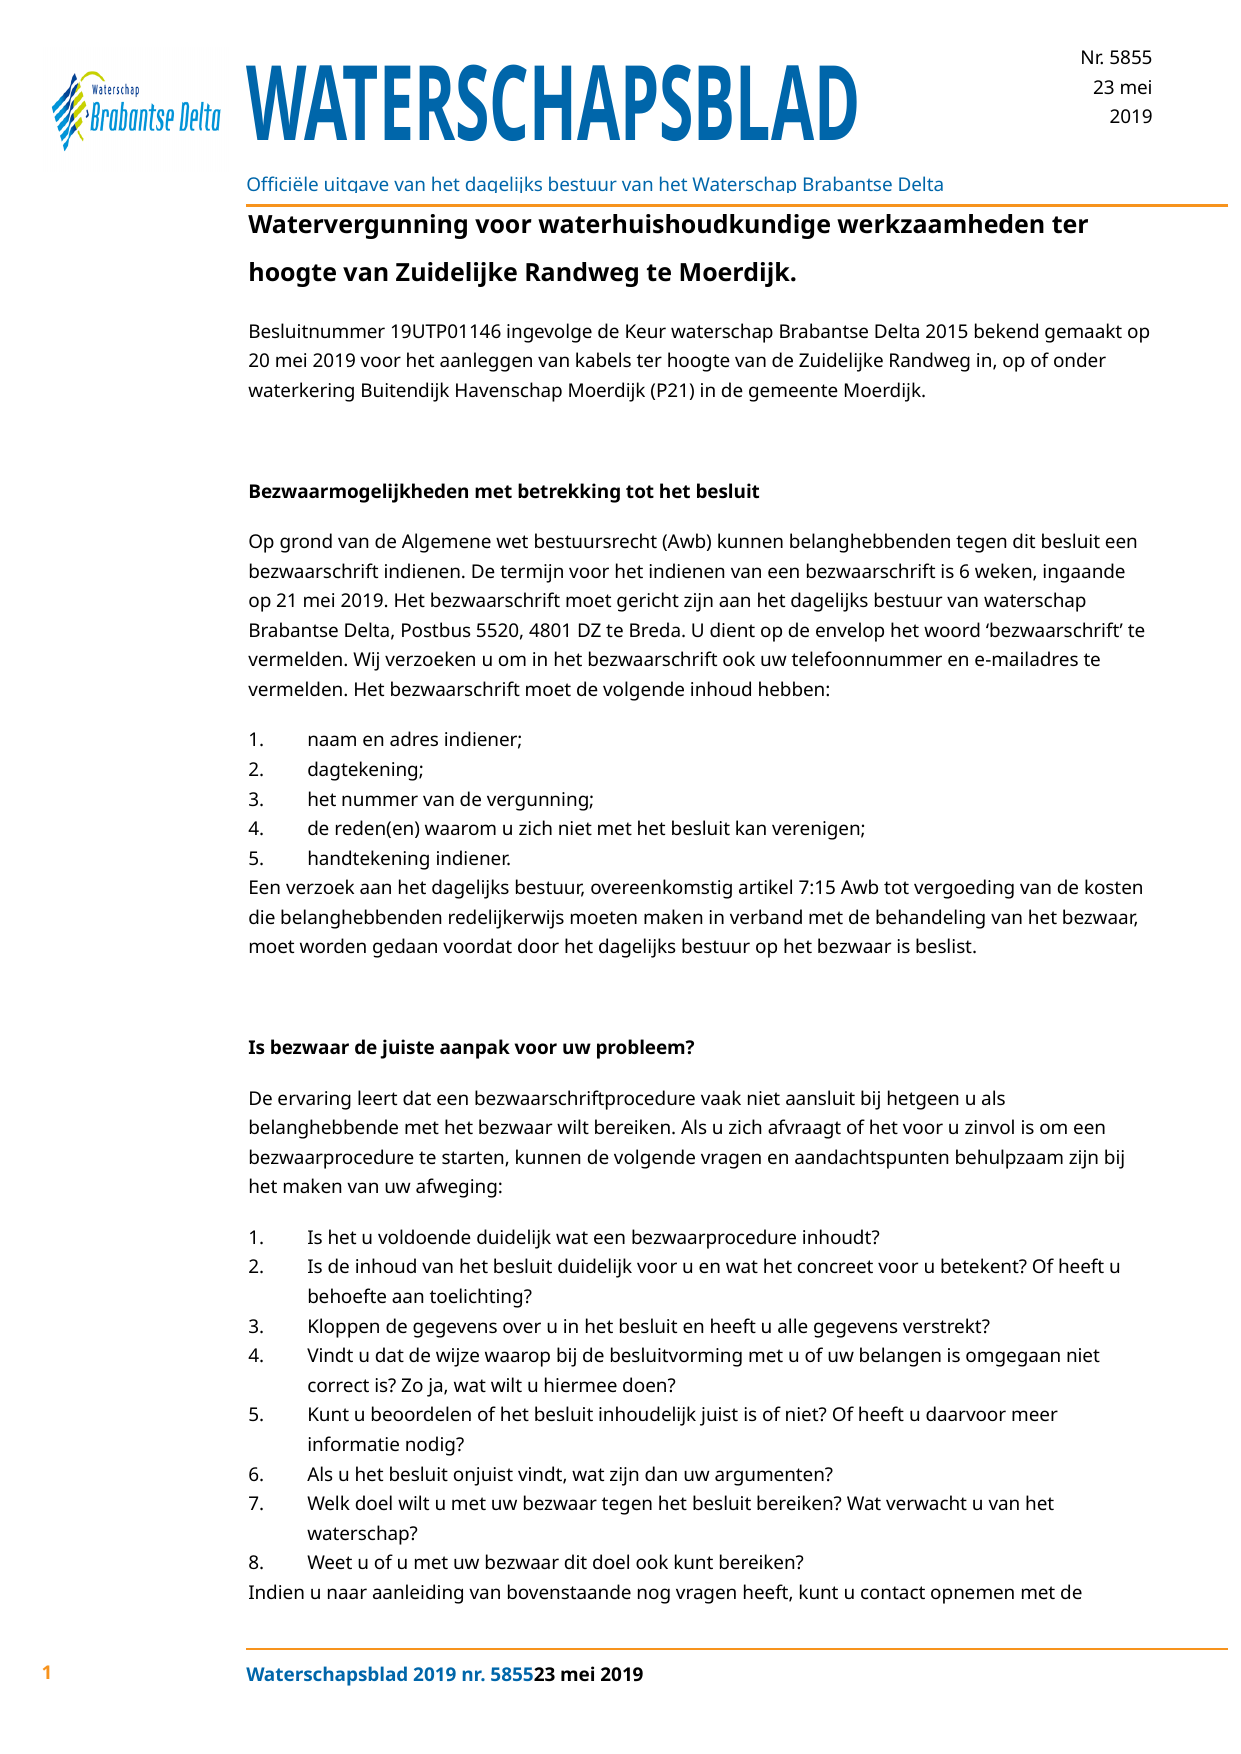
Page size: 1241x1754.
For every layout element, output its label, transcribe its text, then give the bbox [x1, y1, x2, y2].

list Vindt u dat de wijze waarop bij de besluitvorming met u of uw belangen is omgegaan niet correct is? Zo ja, wat wilt u hiermee doen? [248, 1342, 1152, 1398]
list Weet u of u met uw bezwaar dit doel ook kunt bereiken? [248, 1549, 1152, 1575]
list dagtekening; [248, 756, 1152, 782]
text Een verzoek aan het dagelijks bestuur, overeenkomstig artikel 7:15 Awb tot vergoeding van de kosten die belanghebbenden redelijkerwijs moeten maken in verband met de behandeling van het bezwaar, moet worden gedaan voordat door het dagelijks bestuur op het bezwaar is beslist. [248, 874, 1152, 959]
list de reden(en) waarom u zich niet met het besluit kan verenigen; [248, 815, 1152, 841]
list Is het u voldoende duidelijk wat een bezwaarprocedure inhoudt? [248, 1224, 1152, 1250]
text Watervergunning voor waterhuishoudkundige werkzaamheden ter hoogte van Zuidelijke Randweg te Moerdijk. [248, 207, 1152, 288]
list naam en adres indiener; [248, 727, 1152, 752]
text Bezwaarmogelijkheden met betrekking tot het besluit [248, 478, 1152, 504]
text De ervaring leert dat een bezwaarschriftprocedure vaak niet aansluit bij hetgeen u als belanghebbende met het bezwaar wilt bereiken. Als u zich afvraagt of het voor u zinvol is om een bezwaarprocedure te starten, kunnen de volgende vragen en aandachtspunten behulpzaam zijn bij het maken van uw afweging: [248, 1085, 1152, 1199]
list Kunt u beoordelen of het besluit inhoudelijk juist is of niet? Of heeft u daarvoor meer informatie nodig? [248, 1402, 1152, 1457]
text Indien u naar aanleiding van bovenstaande nog vragen heeft, kunt u contact opnemen met de [248, 1579, 1152, 1605]
text Op grond van de Algemene wet bestuursrecht (Awb) kunnen belanghebbenden tegen dit besluit een bezwaarschrift indienen. De termijn voor het indienen van een bezwaarschrift is 6 weken, ingaande op 21 mei 2019. Het bezwaarschrift moet gericht zijn aan het dagelijks bestuur van waterschap Brabantse Delta, Postbus 5520, 4801 DZ te Breda. U dient op de envelop het woord ‘bezwaarschrift’ te vermelden. Wij verzoeken u om in het bezwaarschrift ook uw telefoonnummer en e‑mailadres te vermelden. Het bezwaarschrift moet de volgende inhoud hebben: [248, 528, 1152, 702]
list Kloppen de gegevens over u in het besluit en heeft u alle gegevens verstrekt? [248, 1313, 1152, 1339]
list het nummer van de vergunning; [248, 786, 1152, 812]
list Als u het besluit onjuist vindt, wat zijn dan uw argumenten? [248, 1461, 1152, 1487]
list Welk doel wilt u met uw bezwaar tegen het besluit bereiken? Wat verwacht u van het waterschap? [248, 1490, 1152, 1546]
text Besluitnummer 19UTP01146 ingevolge de Keur waterschap Brabantse Delta 2015 bekend gemaakt op 20 mei 2019 voor het aanleggen van kabels ter hoogte van de Zuidelijke Randweg in, op of onder waterkering Buitendijk Havenschap Moerdijk (P21) in de gemeente Moerdijk. [248, 318, 1152, 403]
text Is bezwaar de juiste aanpak voor uw probleem? [248, 1034, 1152, 1060]
list Is de inhoud van het besluit duidelijk voor u en wat het concreet voor u betekent? Of heeft u behoefte aan toelichting? [248, 1254, 1152, 1309]
list handtekening indiener. [248, 845, 1152, 871]
picture [41, 47, 231, 172]
